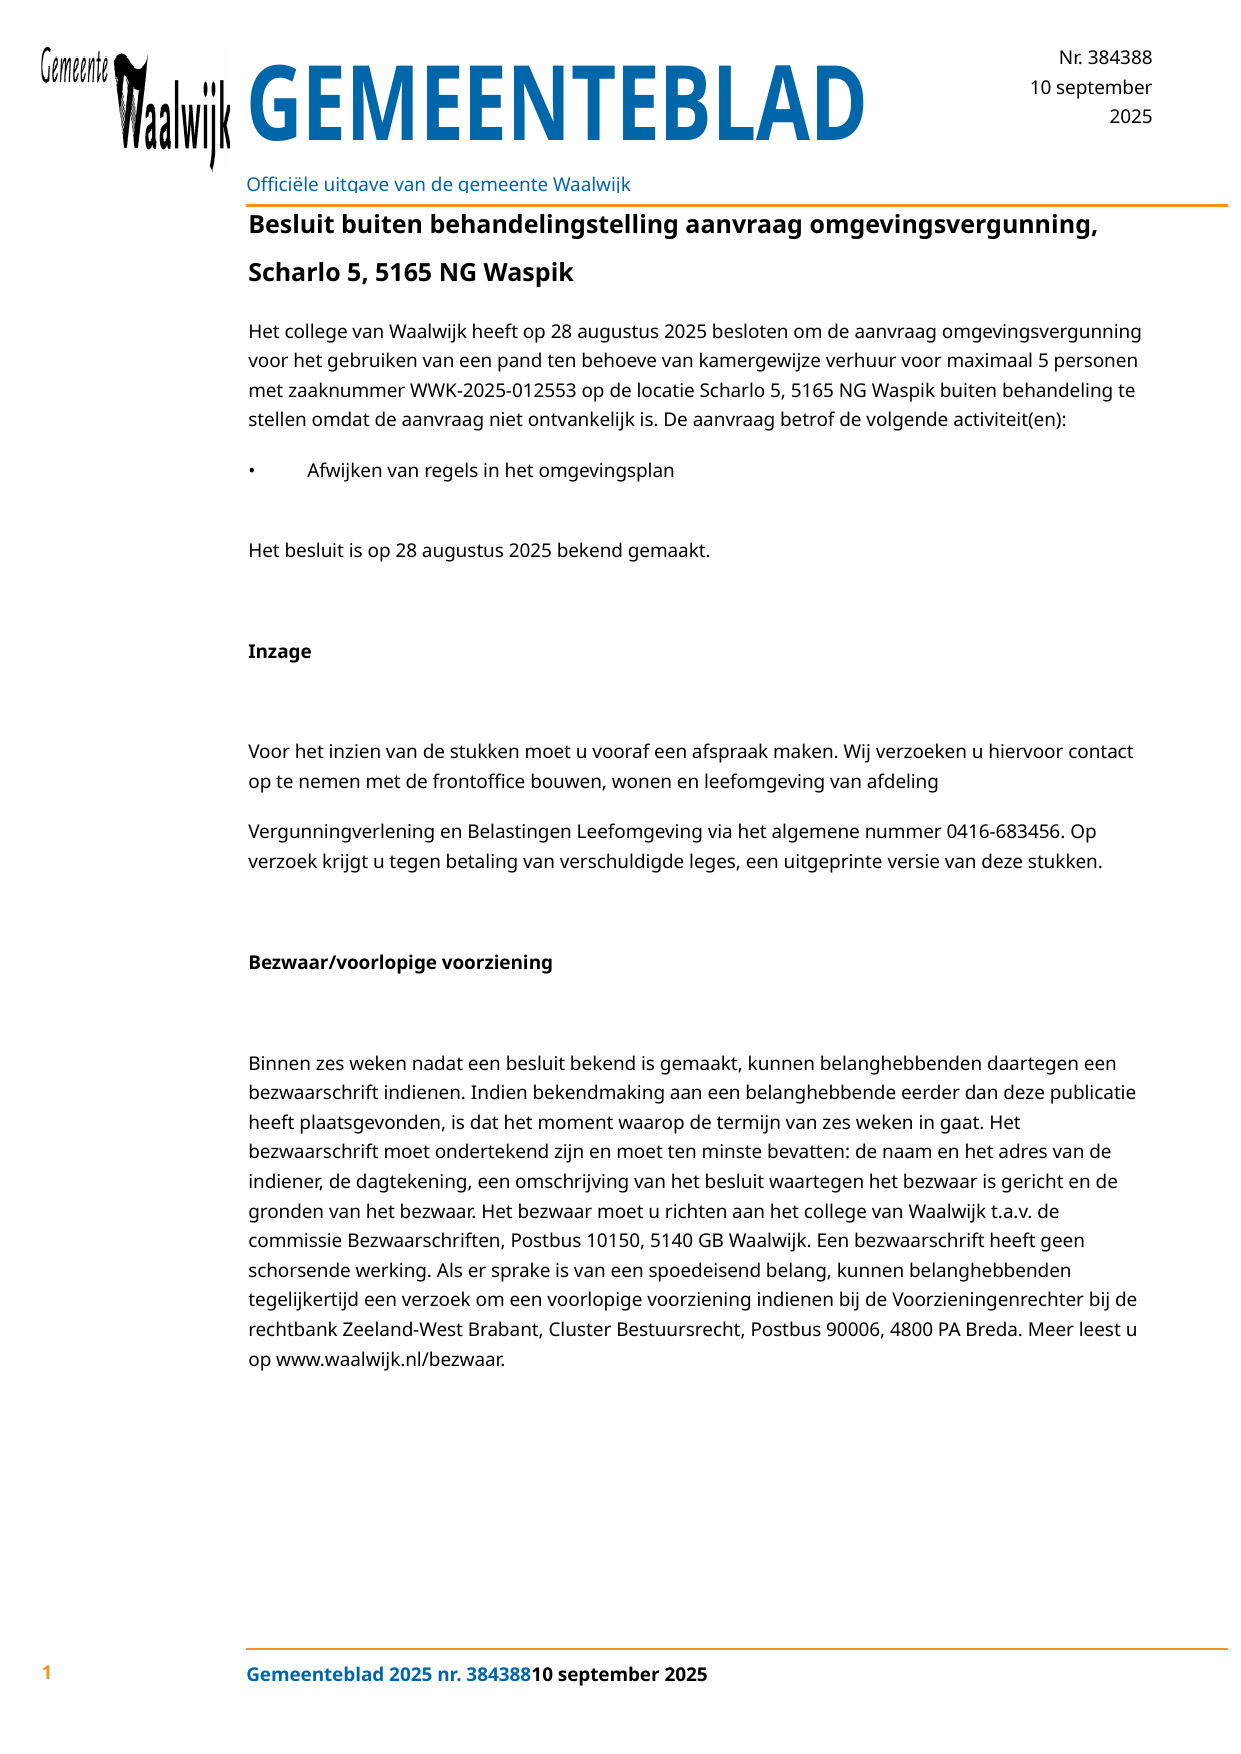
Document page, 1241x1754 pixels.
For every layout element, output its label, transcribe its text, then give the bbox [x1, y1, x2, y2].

text Bezwaar/voorlopige voorziening [248, 949, 1152, 975]
text Inzage [248, 638, 1152, 664]
list Afwijken van regels in het omgevingsplan [248, 457, 1152, 483]
text Het college van Waalwijk heeft op 28 augustus 2025 besloten om de aanvraag omgevingsvergunning voor het gebruiken van een pand ten behoeve van kamergewijze verhuur voor maximaal 5 personen met zaaknummer WWK-2025-012553 op de locatie Scharlo 5, 5165 NG Waspik buiten behandeling te stellen omdat de aanvraag niet ontvankelijk is. De aanvraag betrof de volgende activiteit(en): [248, 318, 1152, 432]
text Het besluit is op 28 augustus 2025 bekend gemaakt. [248, 537, 1152, 563]
text Voor het inzien van de stukken moet u vooraf een afspraak maken. Wij verzoeken u hiervoor contact op te nemen met de frontoffice bouwen, wonen en leefomgeving van afdeling [248, 739, 1152, 794]
text Besluit buiten behandelingstelling aanvraag omgevingsvergunning, Scharlo 5, 5165 NG Waspik [248, 207, 1152, 288]
text Binnen zes weken nadat een besluit bekend is gemaakt, kunnen belanghebbenden daartegen een bezwaarschrift indienen. Indien bekendmaking aan een belanghebbende eerder dan deze publicatie heeft plaatsgevonden, is dat het moment waarop de termijn van zes weken in gaat. Het bezwaarschrift moet ondertekend zijn en moet ten minste bevatten: de naam en het adres van de indiener, de dagtekening, een omschrijving van het besluit waartegen het bezwaar is gericht en de gronden van het bezwaar. Het bezwaar moet u richten aan het college van Waalwijk t.a.v. de commissie Bezwaarschriften, Postbus 10150, 5140 GB Waalwijk. Een bezwaarschrift heeft geen schorsende werking. Als er sprake is van een spoedeisend belang, kunnen belanghebbenden tegelijkertijd een verzoek om een voorlopige voorziening indienen bij de Voorzieningenrechter bij de rechtbank Zeeland-West Brabant, Cluster Bestuursrecht, Postbus 90006, 4800 PA Breda. Meer leest u op www.waalwijk.nl/bezwaar. [248, 1050, 1152, 1372]
text Vergunningverlening en Belastingen Leefomgeving via het algemene nummer 0416-683456. Op verzoek krijgt u tegen betaling van verschuldigde leges, een uitgeprinte versie van deze stukken. [248, 819, 1152, 874]
picture [41, 47, 231, 172]
